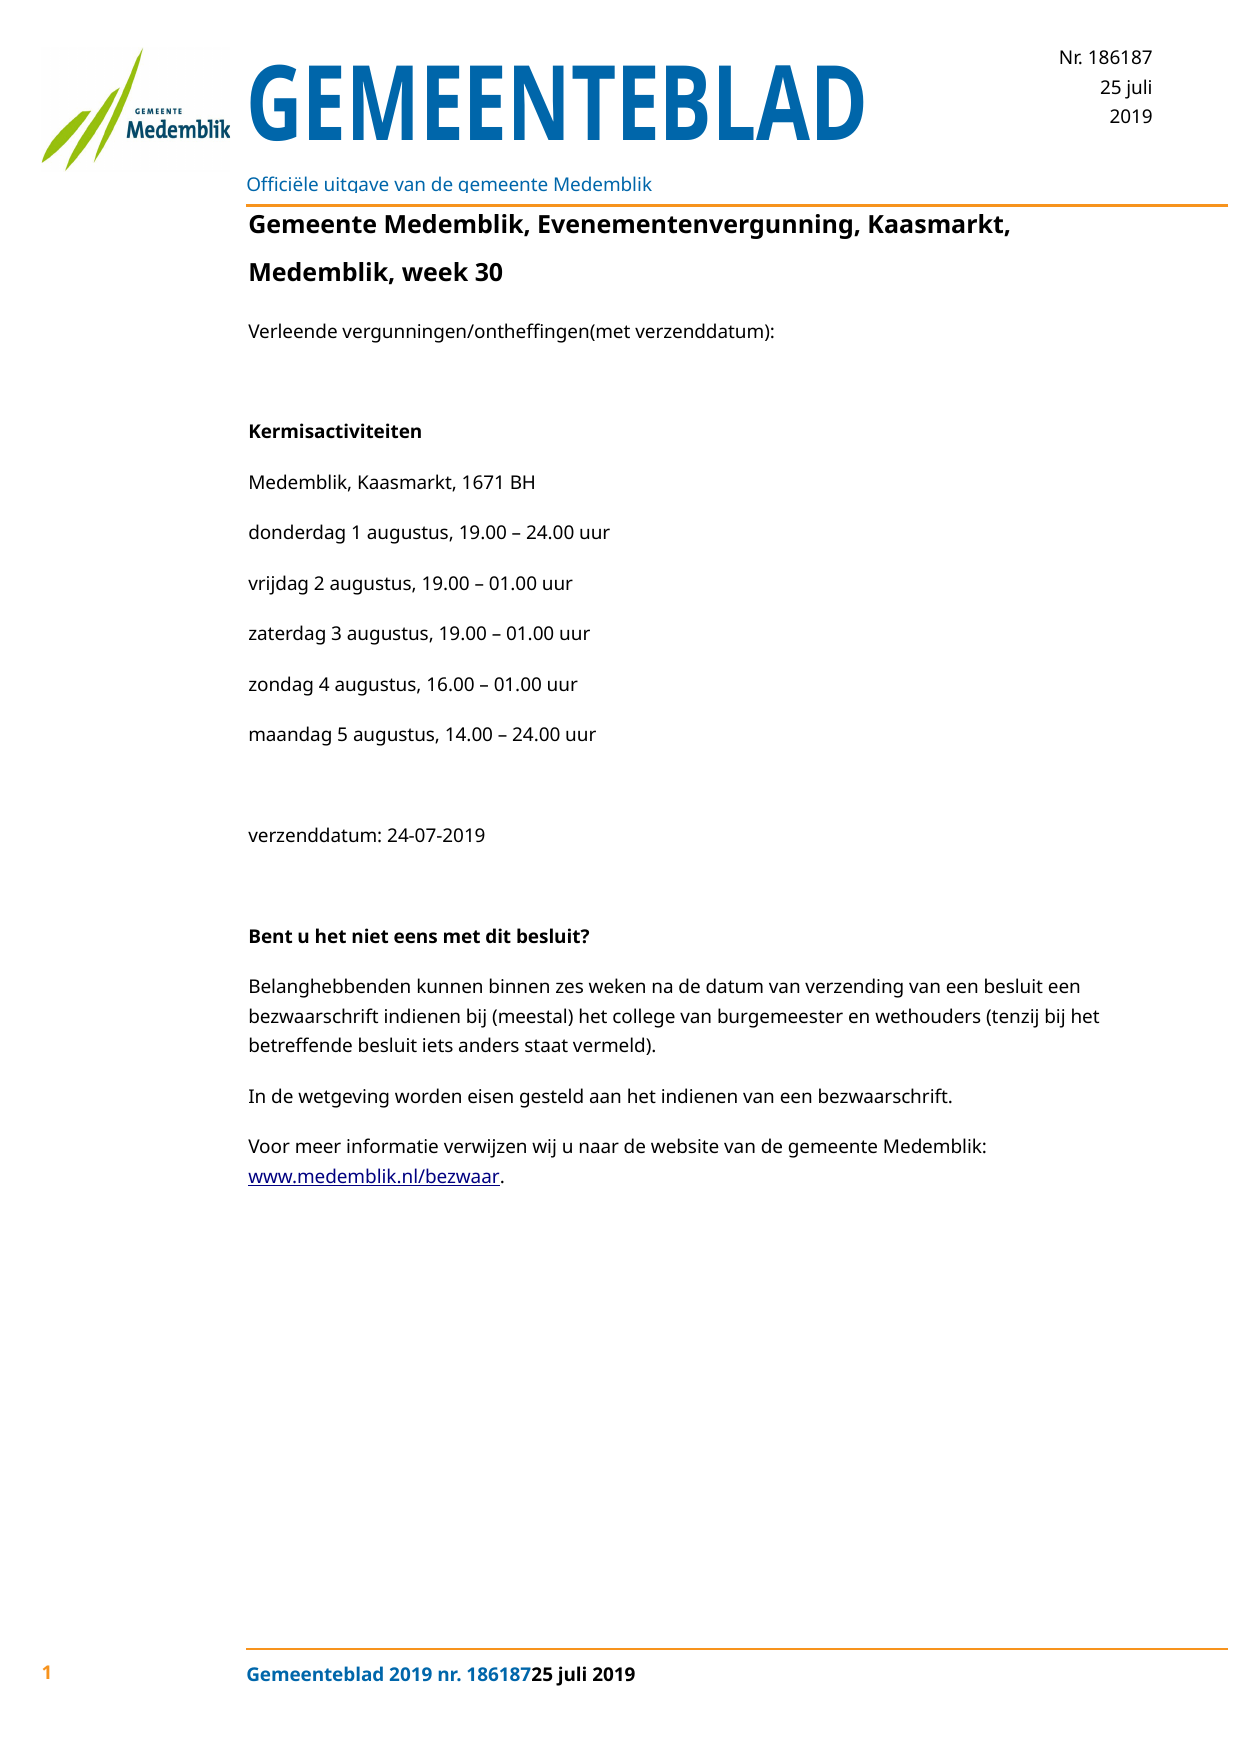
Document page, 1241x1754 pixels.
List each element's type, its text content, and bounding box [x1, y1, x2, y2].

text donderdag 1 augustus, 19.00 – 24.00 uur [248, 519, 1152, 545]
text Gemeente Medemblik, Evenementenvergunning, Kaasmarkt, Medemblik, week 30 [248, 207, 1152, 288]
text Kermisactiviteiten [248, 419, 1152, 444]
text zondag 4 augustus, 16.00 – 01.00 uur [248, 671, 1152, 697]
text Belanghebbenden kunnen binnen zes weken na de datum van verzending van een besluit een bezwaarschrift indienen bij (meestal) het college van burgemeester en wethouders (tenzij bij het betreffende besluit iets anders staat vermeld). [248, 973, 1152, 1058]
text Voor meer informatie verwijzen wij u naar de website van de gemeente Medemblik: www.medemblik.nl/bezwaar. [248, 1133, 1152, 1189]
picture [41, 47, 231, 172]
text zaterdag 3 augustus, 19.00 – 01.00 uur [248, 620, 1152, 646]
text Bent u het niet eens met dit besluit? [248, 923, 1152, 949]
text verzenddatum: 24-07-2019 [248, 822, 1152, 848]
text vrijdag 2 augustus, 19.00 – 01.00 uur [248, 570, 1152, 596]
text Medemblik, Kaasmarkt, 1671 BH [248, 469, 1152, 495]
text Verleende vergunningen/ontheffingen(met verzenddatum): [248, 318, 1152, 344]
text maandag 5 augustus, 14.00 – 24.00 uur [248, 721, 1152, 747]
text In de wetgeving worden eisen gesteld aan het indienen van een bezwaarschrift. [248, 1083, 1152, 1109]
